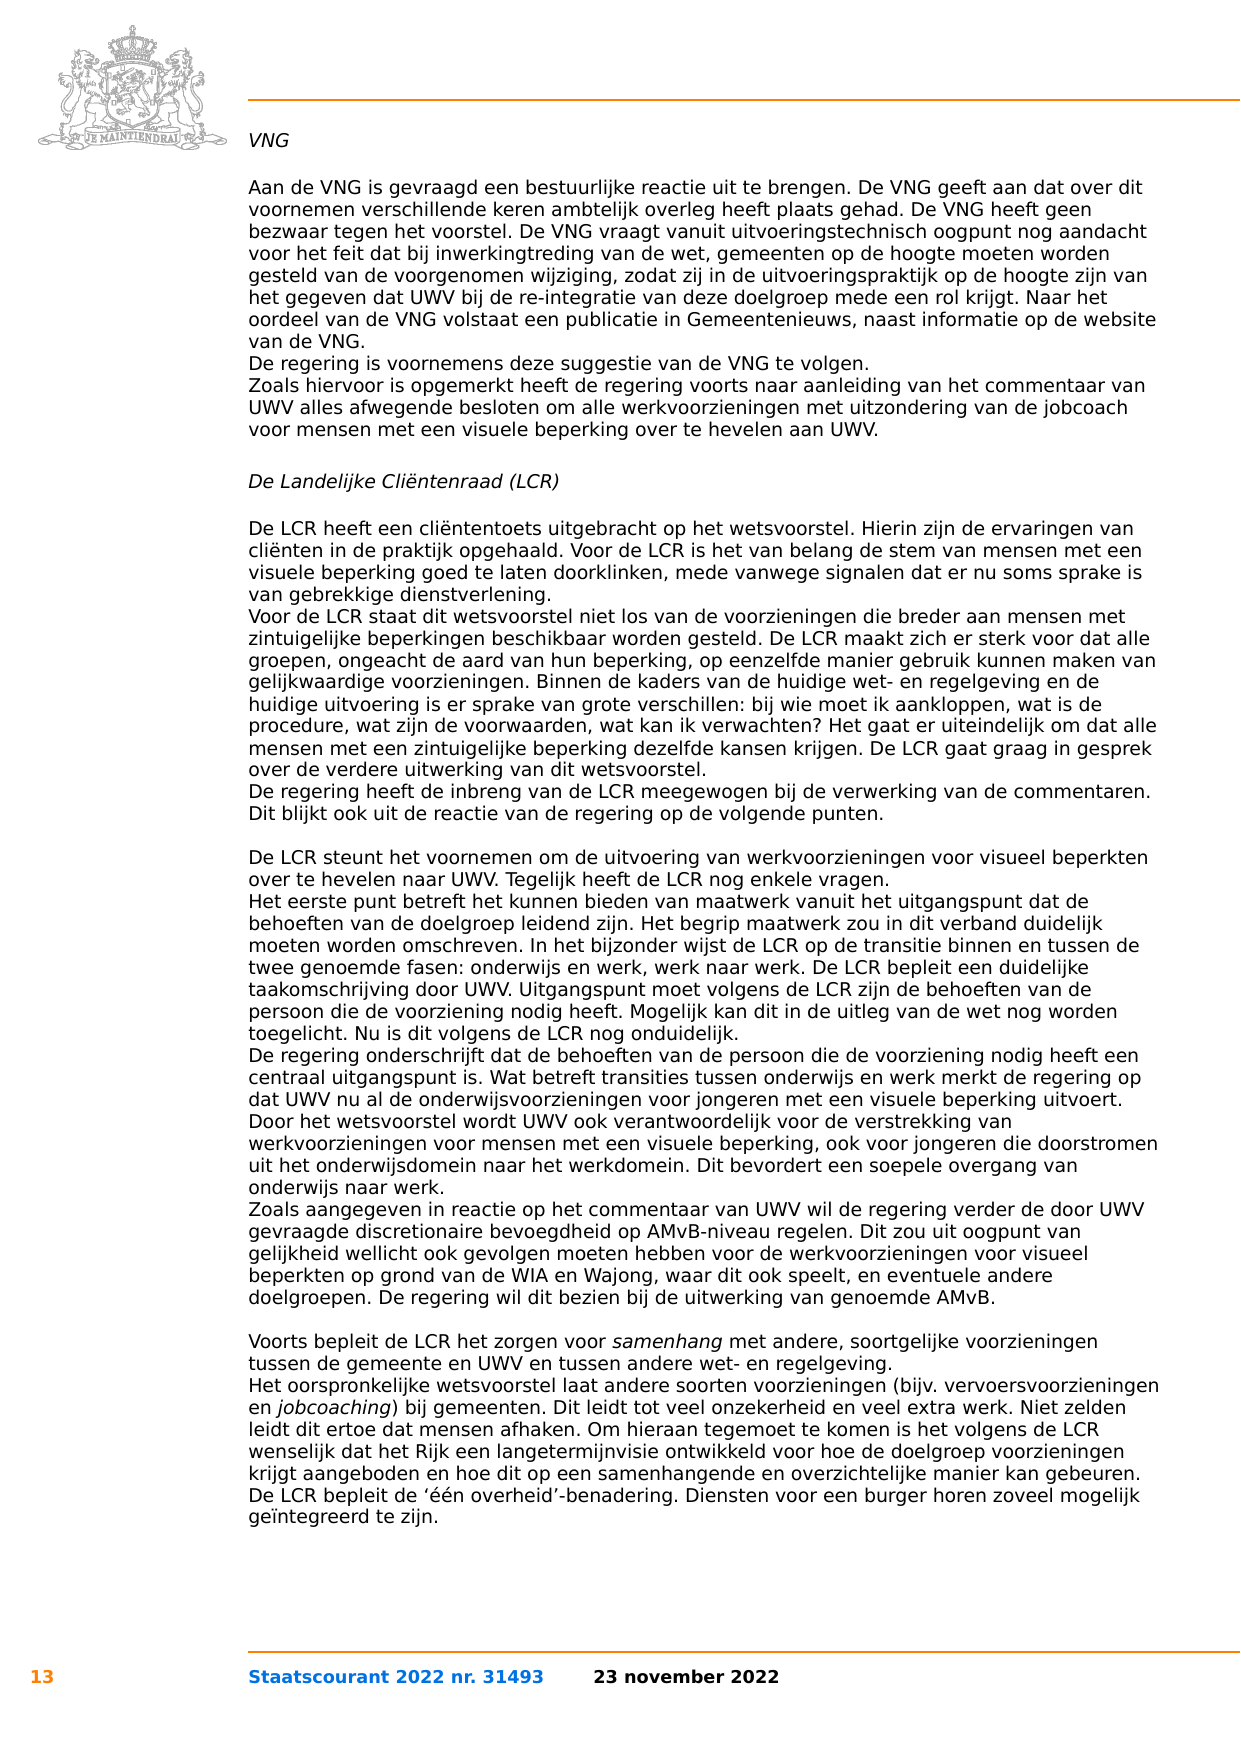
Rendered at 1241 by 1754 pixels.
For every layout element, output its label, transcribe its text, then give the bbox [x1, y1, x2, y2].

subtitle De Landelijke Cliëntenraad (LCR) [248, 471, 1163, 493]
picture [38, 25, 227, 150]
text Voor de LCR staat dit wetsvoorstel niet los van de voorzieningen die breder aan mensen met zintuigelijke beperkingen beschikbaar worden gesteld. De LCR maakt zich er sterk voor dat alle groepen, ongeacht de aard van hun beperking, op eenzelfde manier gebruik kunnen maken van gelijkwaardige voorzieningen. Binnen de kaders van de huidige wet- en regelgeving en de huidige uitvoering is er sprake van grote verschillen: bij wie moet ik aankloppen, wat is de procedure, wat zijn de voorwaarden, wat kan ik verwachten? Het gaat er uiteindelijk om dat alle mensen met een zintuigelijke beperking dezelfde kansen krijgen. De LCR gaat graag in gesprek over de verdere uitwerking van dit wetsvoorstel. [248, 606, 1163, 781]
text De regering is voornemens deze suggestie van de VNG te volgen. [248, 353, 1163, 375]
text De regering onderschrijft dat de behoeften van de persoon die de voorziening nodig heeft een centraal uitgangspunt is. Wat betreft transities tussen onderwijs en werk merkt de regering op dat UWV nu al de onderwijsvoorzieningen voor jongeren met een visuele beperking uitvoert. Door het wetsvoorstel wordt UWV ook verantwoordelijk voor de verstrekking van werkvoorzieningen voor mensen met een visuele beperking, ook voor jongeren die doorstromen uit het onderwijsdomein naar het werkdomein. Dit bevordert een soepele overgang van onderwijs naar werk. [248, 1045, 1163, 1199]
text Het oorspronkelijke wetsvoorstel laat andere soorten voorzieningen (bijv. vervoersvoorzieningen en jobcoaching) bij gemeenten. Dit leidt tot veel onzekerheid en veel extra werk. Niet zelden leidt dit ertoe dat mensen afhaken. Om hieraan tegemoet te komen is het volgens de LCR wenselijk dat het Rijk een langetermijnvisie ontwikkeld voor hoe de doelgroep voorzieningen krijgt aangeboden en hoe dit op een samenhangende en overzichtelijke manier kan gebeuren. De LCR bepleit de ‘één overheid’-benadering. Diensten voor een burger horen zoveel mogelijk geïntegreerd te zijn. [248, 1374, 1163, 1528]
subtitle VNG [248, 130, 1163, 152]
text Het eerste punt betreft het kunnen bieden van maatwerk vanuit het uitgangspunt dat de behoeften van de doelgroep leidend zijn. Het begrip maatwerk zou in dit verband duidelijk moeten worden omschreven. In het bijzonder wijst de LCR op de transitie binnen en tussen de twee genoemde fasen: onderwijs en werk, werk naar werk. De LCR bepleit een duidelijke taakomschrijving door UWV. Uitgangspunt moet volgens de LCR zijn de behoeften van de persoon die de voorziening nodig heeft. Mogelijk kan dit in de uitleg van de wet nog worden toegelicht. Nu is dit volgens de LCR nog onduidelijk. [248, 891, 1163, 1045]
text De LCR heeft een cliëntentoets uitgebracht op het wetsvoorstel. Hierin zijn de ervaringen van cliënten in de praktijk opgehaald. Voor de LCR is het van belang de stem van mensen met een visuele beperking goed te laten doorklinken, mede vanwege signalen dat er nu soms sprake is van gebrekkige dienstverlening. [248, 518, 1163, 606]
text Aan de VNG is gevraagd een bestuurlijke reactie uit te brengen. De VNG geeft aan dat over dit voornemen verschillende keren ambtelijk overleg heeft plaats gehad. De VNG heeft geen bezwaar tegen het voorstel. De VNG vraagt vanuit uitvoeringstechnisch oogpunt nog aandacht voor het feit dat bij inwerkingtreding van de wet, gemeenten op de hoogte moeten worden gesteld van de voorgenomen wijziging, zodat zij in de uitvoeringspraktijk op de hoogte zijn van het gegeven dat UWV bij de re-integratie van deze doelgroep mede een rol krijgt. Naar het oordeel van de VNG volstaat een publicatie in Gemeentenieuws, naast informatie op de website van de VNG. [248, 177, 1163, 353]
text Zoals hiervoor is opgemerkt heeft de regering voorts naar aanleiding van het commentaar van UWV alles afwegende besloten om alle werkvoorzieningen met uitzondering van de jobcoach voor mensen met een visuele beperking over te hevelen aan UWV. [248, 375, 1163, 441]
text Voorts bepleit de LCR het zorgen voor samenhang met andere, soortgelijke voorzieningen tussen de gemeente en UWV en tussen andere wet- en regelgeving. [248, 1331, 1163, 1374]
text Zoals aangegeven in reactie op het commentaar van UWV wil de regering verder de door UWV gevraagde discretionaire bevoegdheid op AMvB-niveau regelen. Dit zou uit oogpunt van gelijkheid wellicht ook gevolgen moeten hebben voor de werkvoorzieningen voor visueel beperkten op grond van de WIA en Wajong, waar dit ook speelt, en eventuele andere doelgroepen. De regering wil dit bezien bij de uitwerking van genoemde AMvB. [248, 1199, 1163, 1309]
text De regering heeft de inbreng van de LCR meegewogen bij de verwerking van de commentaren. Dit blijkt ook uit de reactie van de regering op de volgende punten. [248, 781, 1163, 825]
text De LCR steunt het voornemen om de uitvoering van werkvoorzieningen voor visueel beperkten over te hevelen naar UWV. Tegelijk heeft de LCR nog enkele vragen. [248, 847, 1163, 891]
